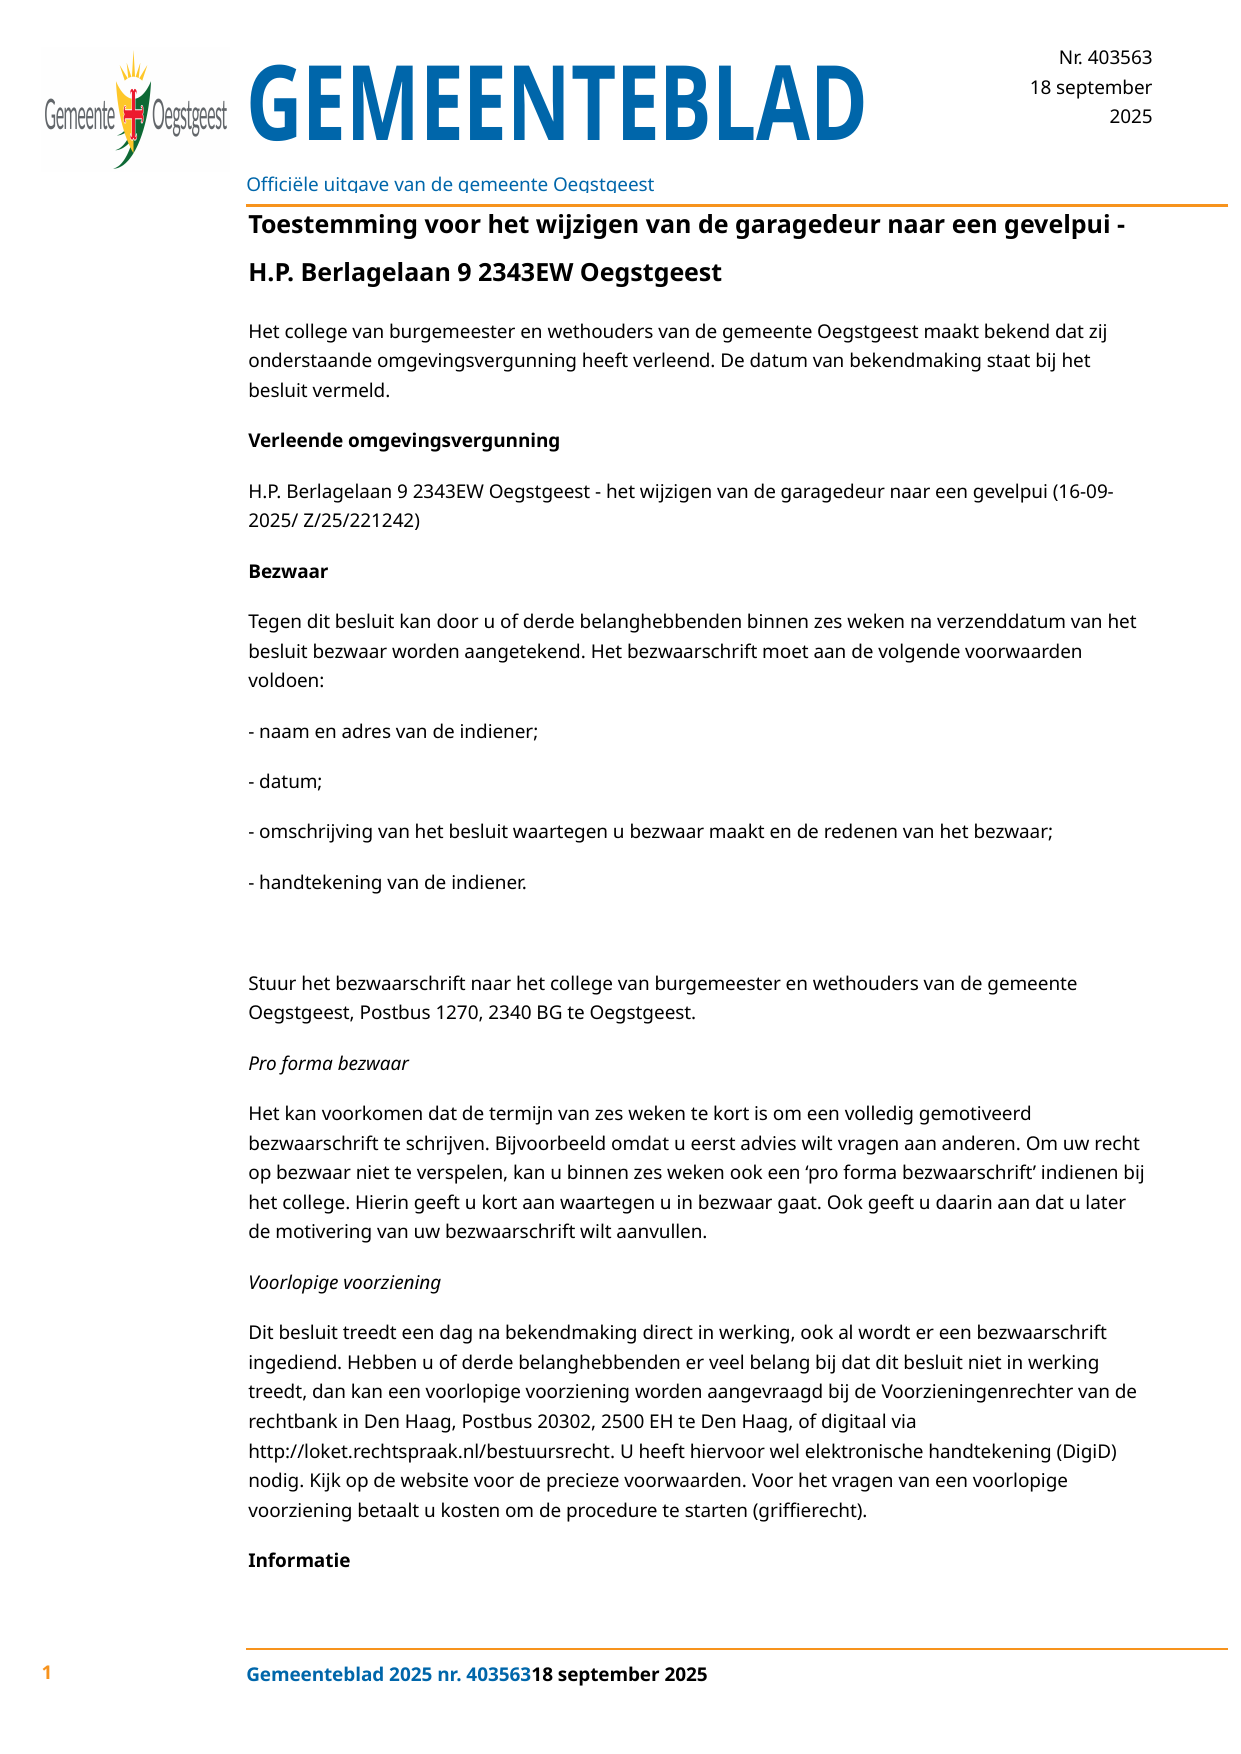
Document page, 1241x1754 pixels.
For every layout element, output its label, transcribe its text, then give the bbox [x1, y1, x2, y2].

text Verleende omgevingsvergunning [248, 427, 1152, 453]
text Informatie [248, 1547, 1152, 1573]
text Stuur het bezwaarschrift naar het college van burgemeester en wethouders van de gemeente Oegstgeest, Postbus 1270, 2340 BG te Oegstgeest. [248, 970, 1152, 1025]
text - naam en adres van de indiener; [248, 718, 1152, 744]
text Het college van burgemeester en wethouders van de gemeente Oegstgeest maakt bekend dat zij onderstaande omgevingsvergunning heeft verleend. De datum van bekendmaking staat bij het besluit vermeld. [248, 318, 1152, 403]
text - omschrijving van het besluit waartegen u bezwaar maakt en de redenen van het bezwaar; [248, 819, 1152, 844]
text Pro forma bezwaar [248, 1050, 1152, 1076]
text H.P. Berlagelaan 9 2343EW Oegstgeest - het wijzigen van de garagedeur naar een gevelpui (16-09-2025/ Z/25/221242) [248, 478, 1152, 533]
text - handtekening van de indiener. [248, 869, 1152, 895]
text - datum; [248, 768, 1152, 794]
text Voorlopige voorziening [248, 1269, 1152, 1295]
text Het kan voorkomen dat de termijn van zes weken te kort is om een volledig gemotiveerd bezwaarschrift te schrijven. Bijvoorbeeld omdat u eerst advies wilt vragen aan anderen. Om uw recht op bezwaar niet te verspelen, kan u binnen zes weken ook een ‘pro forma bezwaarschrift’ indienen bij het college. Hierin geeft u kort aan waartegen u in bezwaar gaat. Ook geeft u daarin aan dat u later de motivering van uw bezwaarschrift wilt aanvullen. [248, 1100, 1152, 1244]
text Tegen dit besluit kan door u of derde belanghebbenden binnen zes weken na verzenddatum van het besluit bezwaar worden aangetekend. Het bezwaarschrift moet aan de volgende voorwaarden voldoen: [248, 608, 1152, 693]
picture [41, 47, 231, 172]
text Bezwaar [248, 558, 1152, 584]
text Dit besluit treedt een dag na bekendmaking direct in werking, ook al wordt er een bezwaarschrift ingediend. Hebben u of derde belanghebbenden er veel belang bij dat dit besluit niet in werking treedt, dan kan een voorlopige voorziening worden aangevraagd bij de Voorzieningenrechter van de rechtbank in Den Haag, Postbus 20302, 2500 EH te Den Haag, of digitaal via http://loket.rechtspraak.nl/bestuursrecht. U heeft hiervoor wel elektronische handtekening (DigiD) nodig. Kijk op de website voor de precieze voorwaarden. Voor het vragen van een voorlopige voorziening betaalt u kosten om de procedure te starten (griffierecht). [248, 1319, 1152, 1523]
text Toestemming voor het wijzigen van de garagedeur naar een gevelpui - H.P. Berlagelaan 9 2343EW Oegstgeest [248, 207, 1152, 288]
